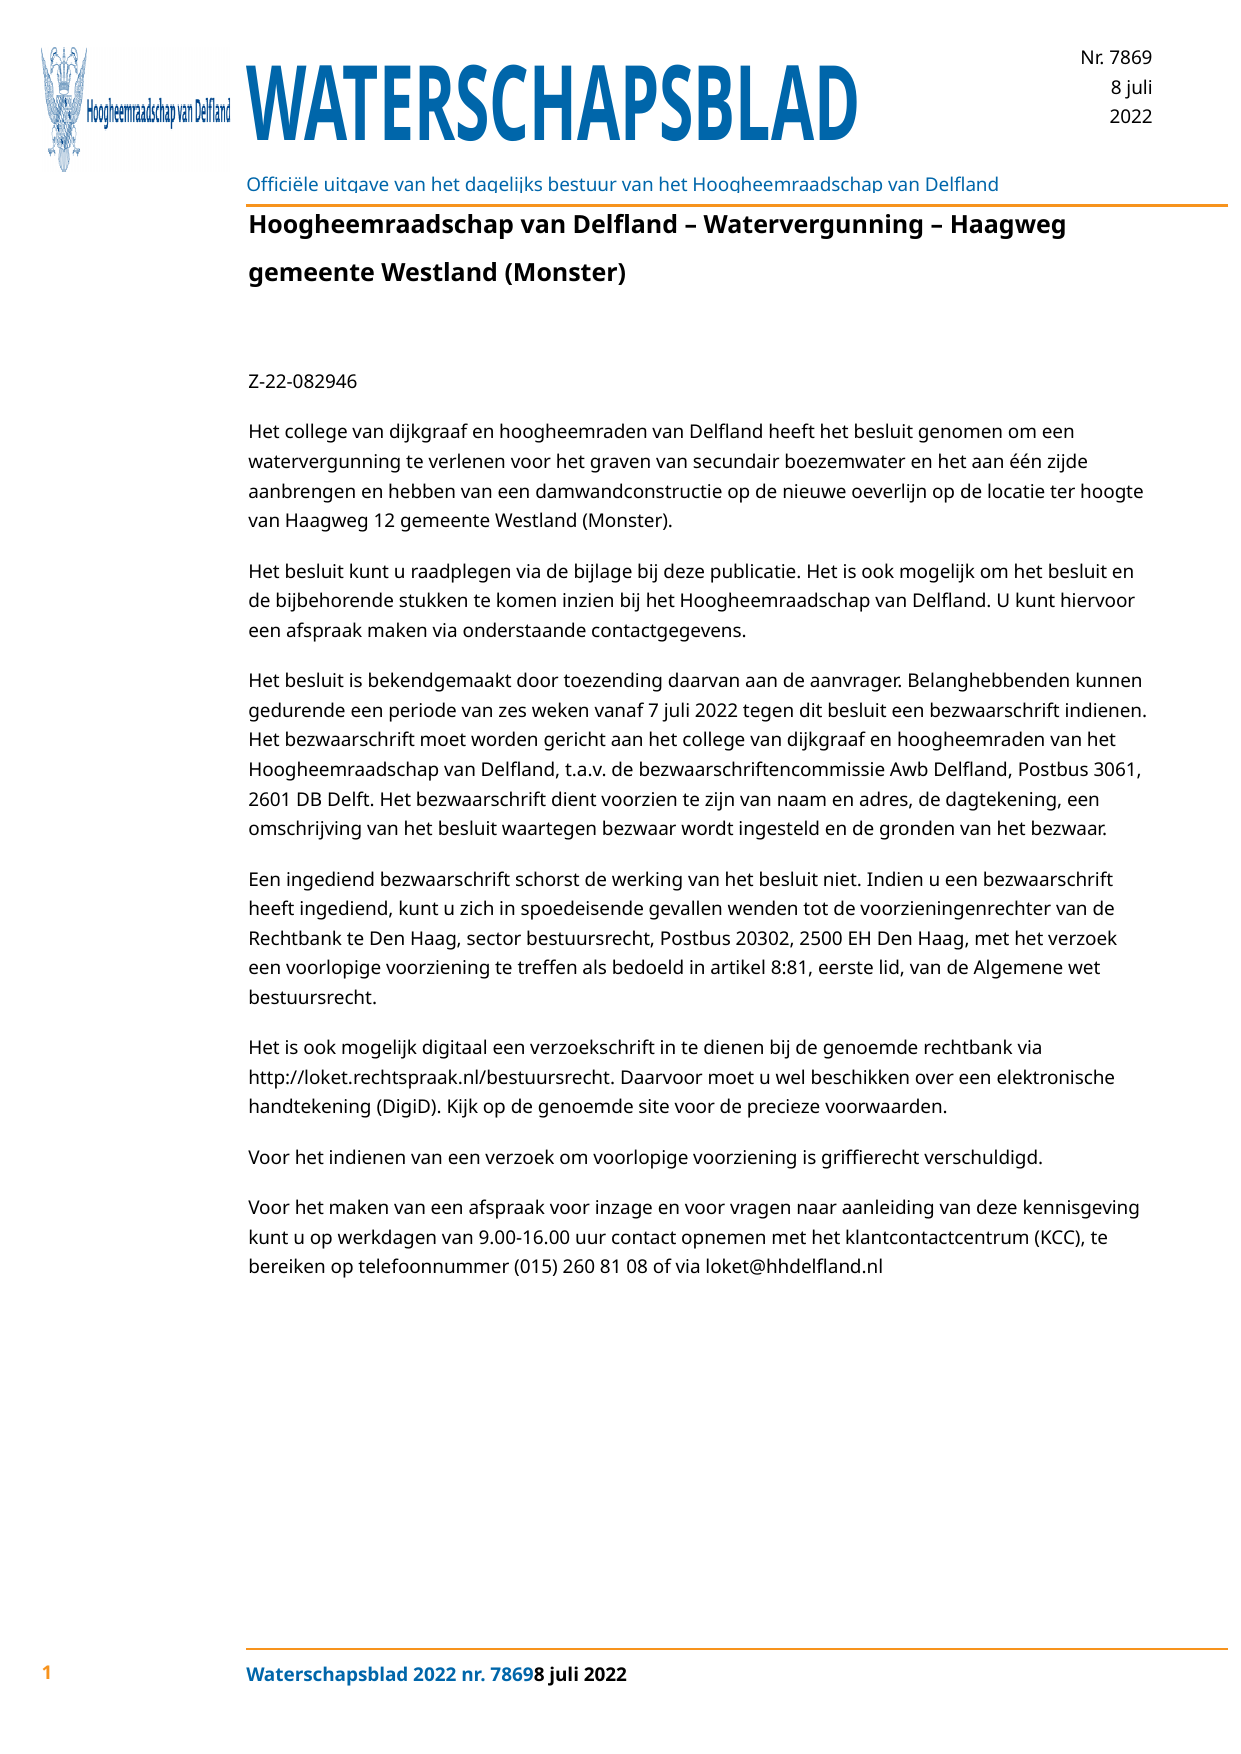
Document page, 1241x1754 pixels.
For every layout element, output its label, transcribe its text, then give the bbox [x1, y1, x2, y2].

text Z-22-082946 [248, 368, 1152, 394]
text Voor het maken van een afspraak voor inzage en voor vragen naar aanleiding van deze kennisgeving kunt u op werkdagen van 9.00-16.00 uur contact opnemen met het klantcontactcentrum (KCC), te bereiken op telefoonnummer (015) 260 81 08 of via loket@hhdelfland.nl [248, 1194, 1152, 1279]
text Het besluit is bekendgemaakt door toezending daarvan aan de aanvrager. Belanghebbenden kunnen gedurende een periode van zes weken vanaf 7 juli 2022 tegen dit besluit een bezwaarschrift indienen. Het bezwaarschrift moet worden gericht aan het college van dijkgraaf en hoogheemraden van het Hoogheemraadschap van Delfland, t.a.v. de bezwaarschriftencommissie Awb Delfland, Postbus 3061, 2601 DB Delft. Het bezwaarschrift dient voorzien te zijn van naam en adres, de dagtekening, een omschrijving van het besluit waartegen bezwaar wordt ingesteld en de gronden van het bezwaar. [248, 667, 1152, 841]
text Hoogheemraadschap van Delfland – Watervergunning – Haagweg gemeente Westland (Monster) [248, 207, 1152, 288]
text Het is ook mogelijk digitaal een verzoekschrift in te dienen bij de genoemde rechtbank via http://loket.rechtspraak.nl/bestuursrecht. Daarvoor moet u wel beschikken over een elektronische handtekening (DigiD). Kijk op de genoemde site voor de precieze voorwaarden. [248, 1034, 1152, 1119]
text Het college van dijkgraaf en hoogheemraden van Delfland heeft het besluit genomen om een watervergunning te verlenen voor het graven van secundair boezemwater en het aan één zijde aanbrengen en hebben van een damwandconstructie op de nieuwe oeverlijn op de locatie ter hoogte van Haagweg 12 gemeente Westland (Monster). [248, 419, 1152, 533]
text Voor het indienen van een verzoek om voorlopige voorziening is griffierecht verschuldigd. [248, 1144, 1152, 1170]
text Het besluit kunt u raadplegen via de bijlage bij deze publicatie. Het is ook mogelijk om het besluit en de bijbehorende stukken te komen inzien bij het Hoogheemraadschap van Delfland. U kunt hiervoor een afspraak maken via onderstaande contactgegevens. [248, 558, 1152, 643]
picture [41, 47, 231, 172]
text Een ingediend bezwaarschrift schorst de werking van het besluit niet. Indien u een bezwaarschrift heeft ingediend, kunt u zich in spoedeisende gevallen wenden tot de voorzieningenrechter van de Rechtbank te Den Haag, sector bestuursrecht, Postbus 20302, 2500 EH Den Haag, met het verzoek een voorlopige voorziening te treffen als bedoeld in artikel 8:81, eerste lid, van de Algemene wet bestuursrecht. [248, 866, 1152, 1010]
